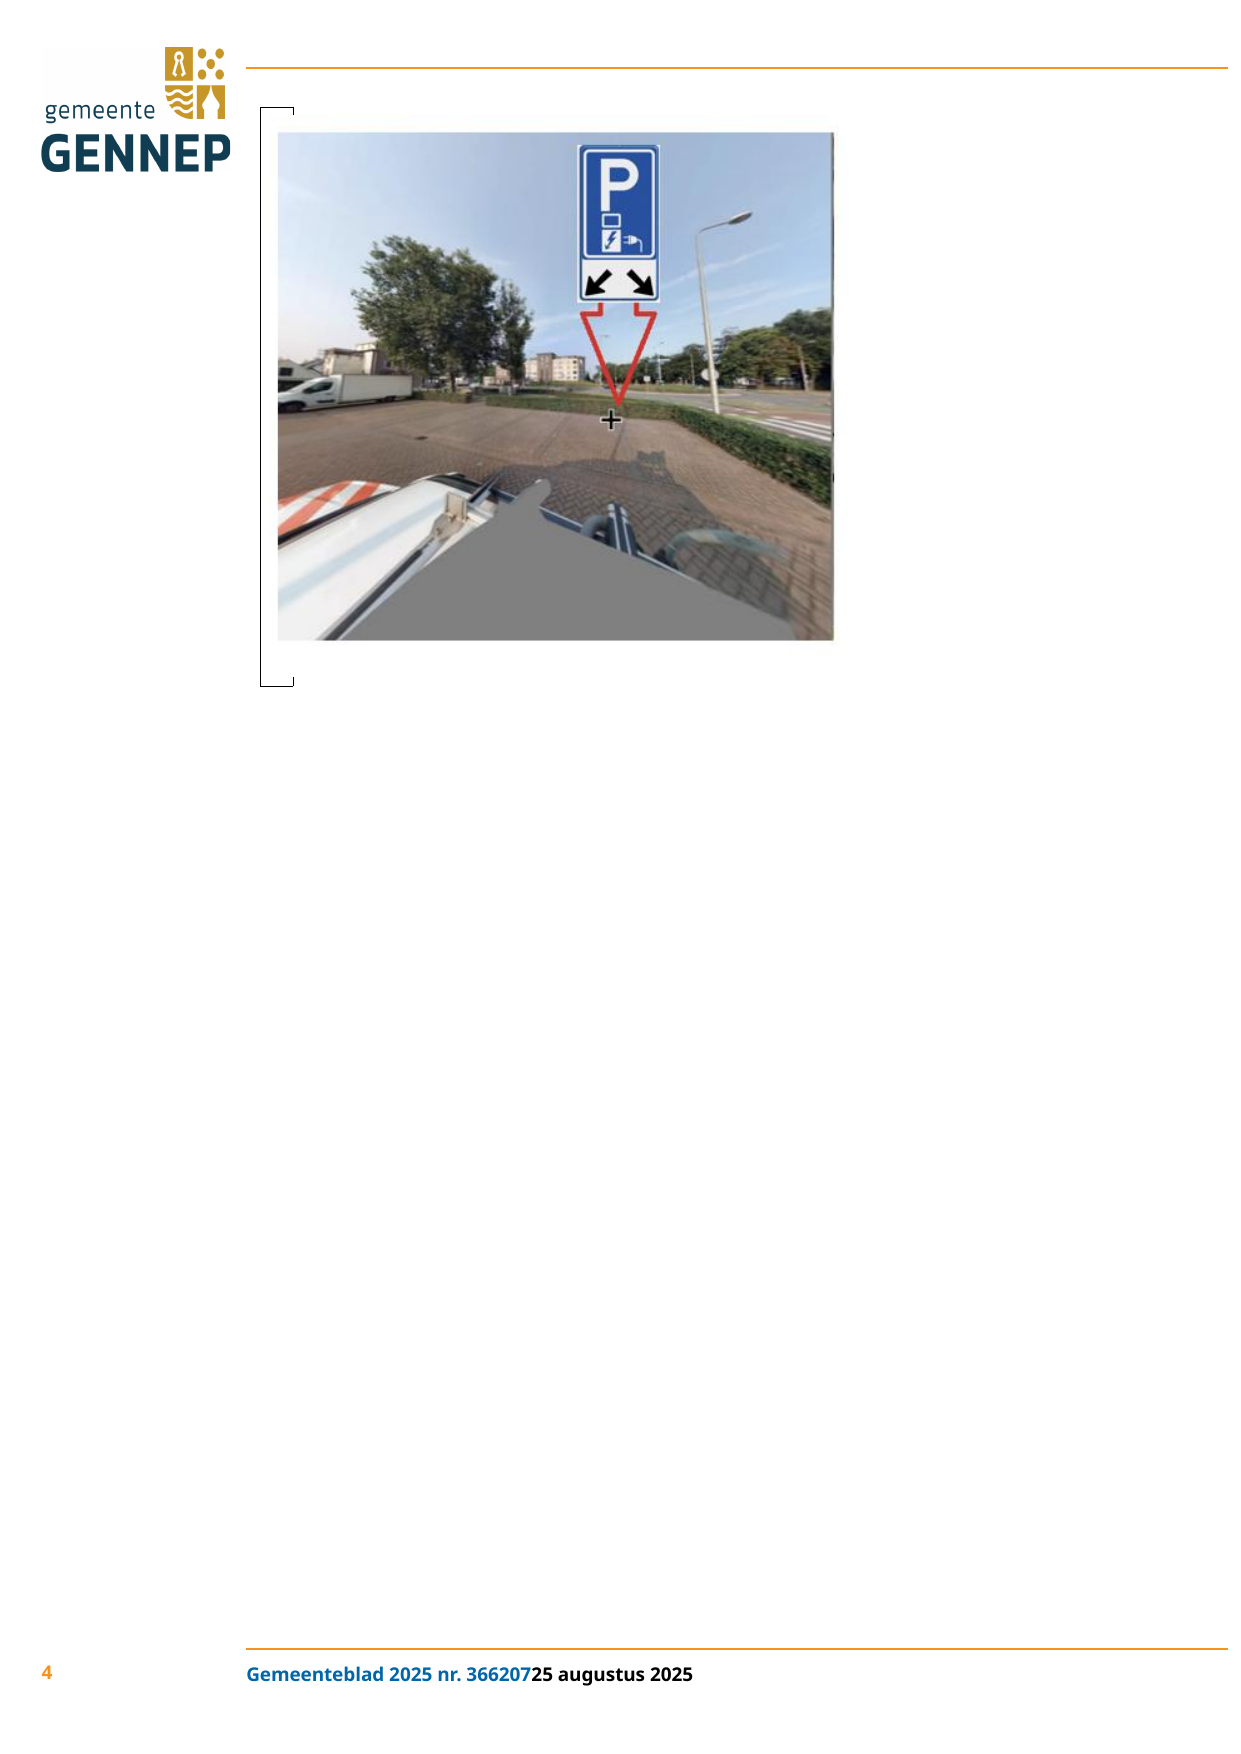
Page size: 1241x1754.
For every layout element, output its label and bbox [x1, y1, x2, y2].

picture [268, 115, 848, 677]
picture [41, 47, 231, 172]
